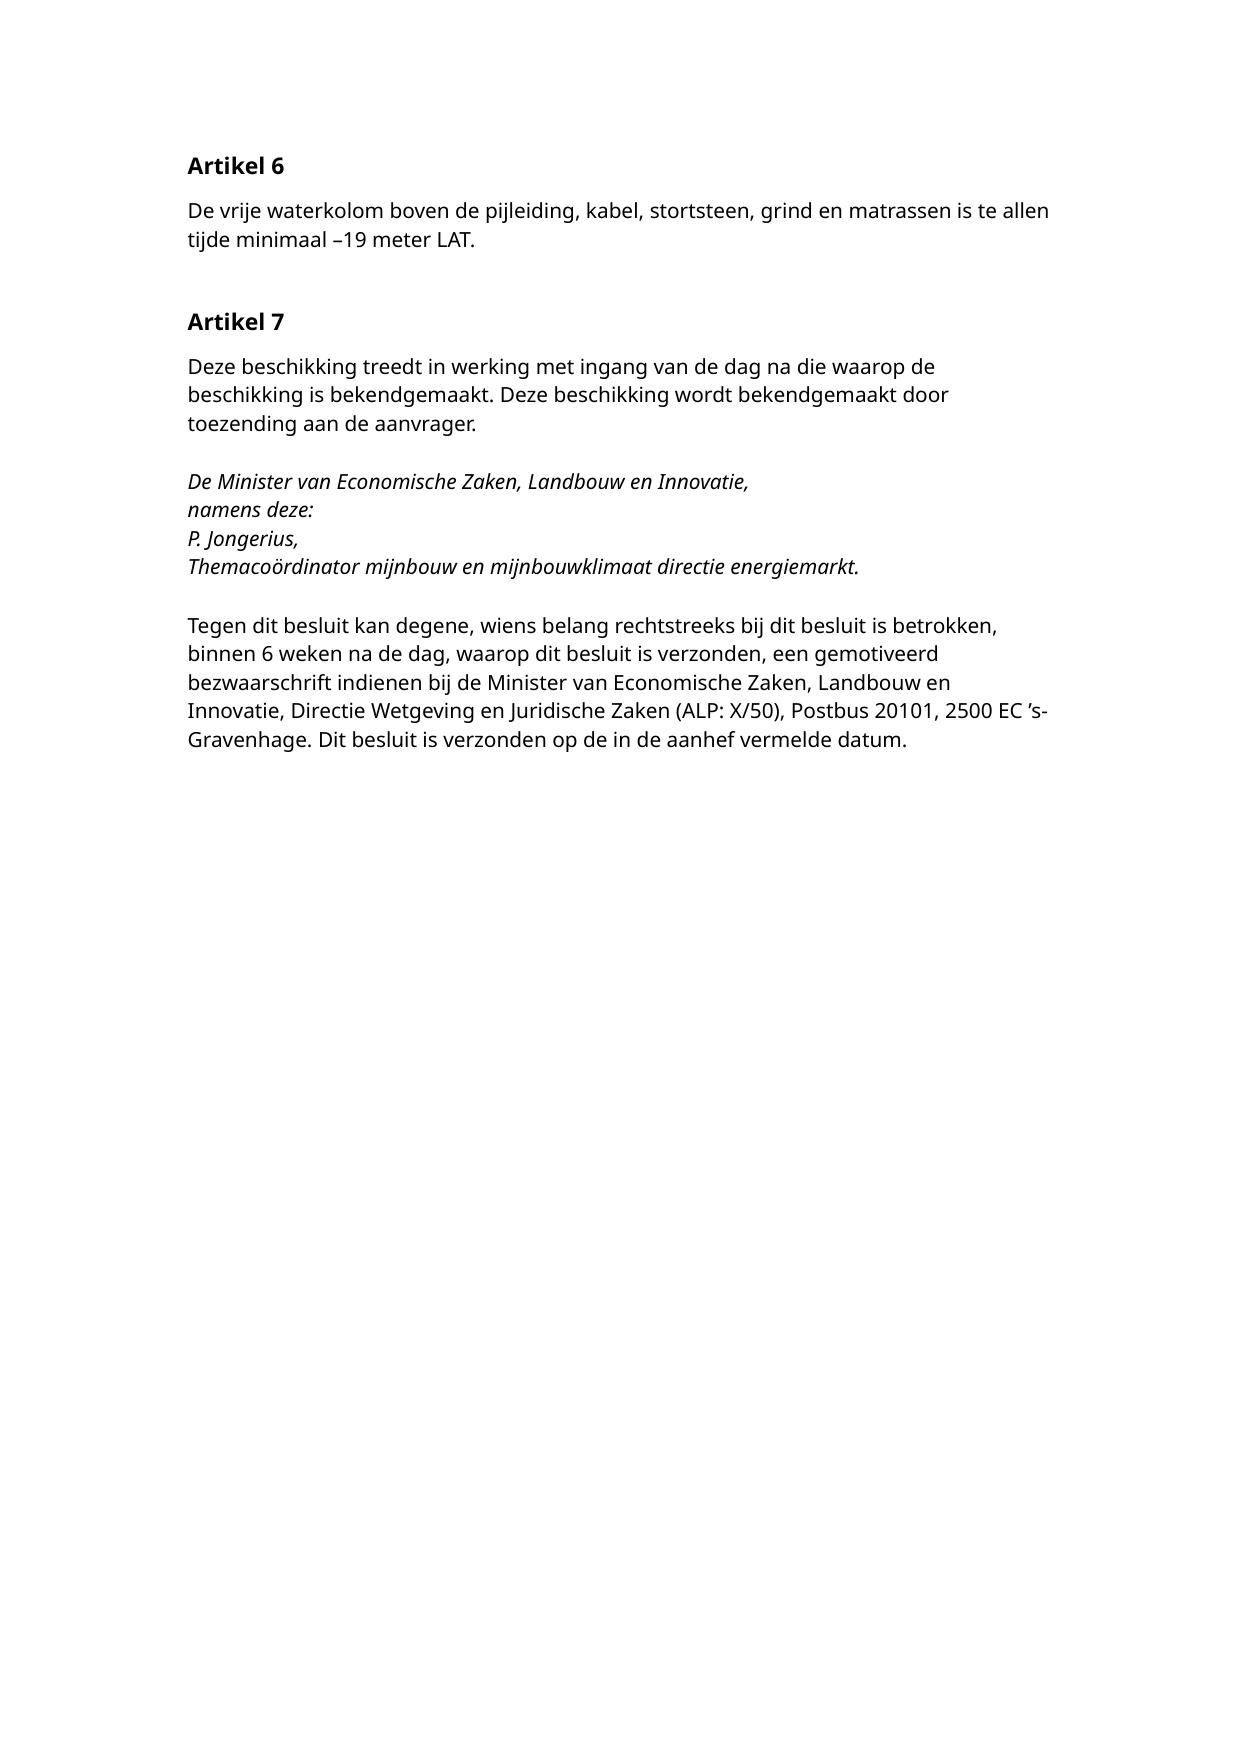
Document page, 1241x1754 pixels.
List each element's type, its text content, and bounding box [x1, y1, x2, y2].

subtitle Artikel 7 [187, 306, 1053, 337]
text De Minister van Economische Zaken, Landbouw en Innovatie, [187, 467, 1053, 496]
text De vrije waterkolom boven de pijleiding, kabel, stortsteen, grind en matrassen is te allen tijde minimaal –19 meter LAT. [187, 196, 1053, 253]
text namens deze: [187, 496, 1053, 524]
text Themacoördinator mijnbouw en mijnbouwklimaat directie energiemarkt. [187, 552, 1053, 581]
text Deze beschikking treedt in werking met ingang van de dag na die waarop de beschikking is bekendgemaakt. Deze beschikking wordt bekendgemaakt door toezending aan de aanvrager. [187, 352, 1053, 437]
subtitle Artikel 6 [187, 150, 1053, 181]
text P. Jongerius, [187, 524, 1053, 552]
text Tegen dit besluit kan degene, wiens belang rechtstreeks bij dit besluit is betrokken, binnen 6 weken na de dag, waarop dit besluit is verzonden, een gemotiveerd bezwaarschrift indienen bij de Minister van Economische Zaken, Landbouw en Innovatie, Directie Wetgeving en Juridische Zaken (ALP: X/50), Postbus 20101, 2500 EC ’s-Gravenhage. Dit besluit is verzonden op de in de aanhef vermelde datum. [187, 611, 1053, 753]
